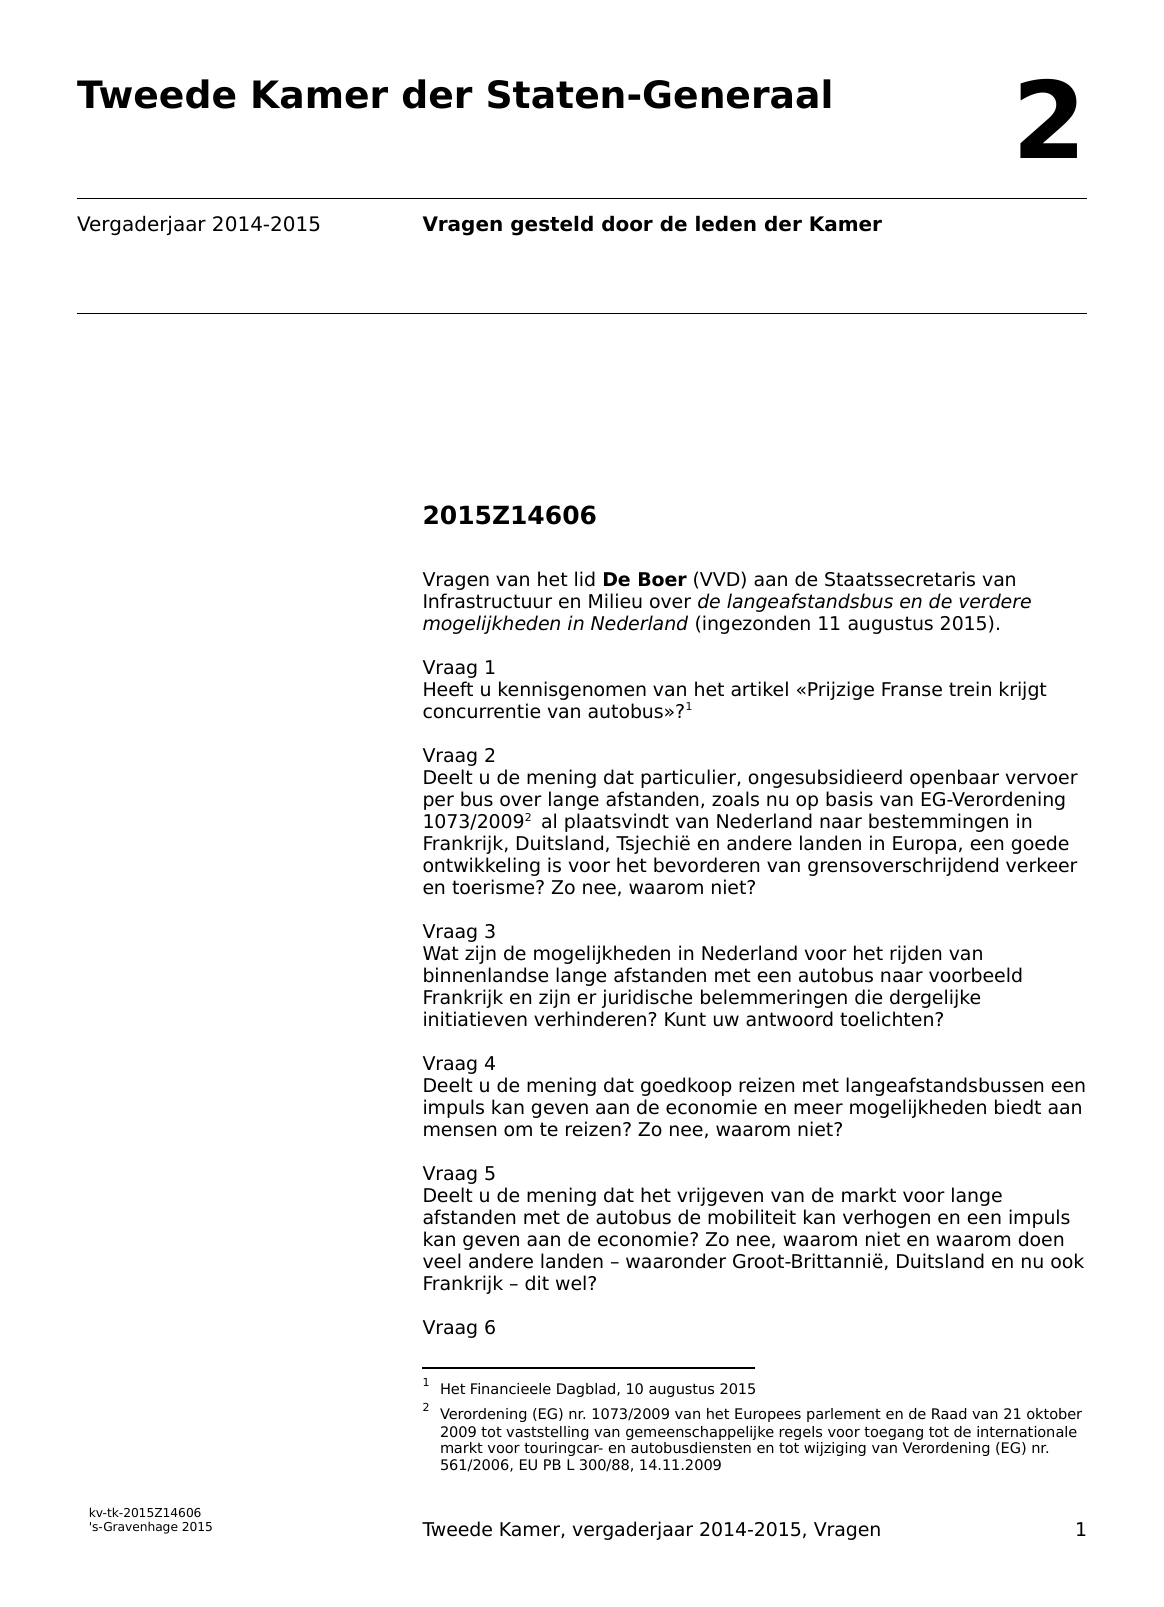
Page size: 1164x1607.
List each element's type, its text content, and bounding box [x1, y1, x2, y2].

text Vraag 4 [422, 1053, 1087, 1075]
text Wat zijn de mogelijkheden in Nederland voor het rijden van binnenlandse lange afstanden met een autobus naar voorbeeld Frankrijk en zijn er juridische belemmeringen die dergelijke initiatieven verhinderen? Kunt uw antwoord toelichten? [422, 943, 1087, 1031]
text Vraag 5 [422, 1163, 1087, 1185]
text Vragen van het lid De Boer (VVD) aan de Staatssecretaris van Infrastructuur en Milieu over de langeafstandsbus en de verdere mogelijkheden in Nederland (ingezonden 11 augustus 2015). [422, 569, 1087, 635]
table_cell Vragen gesteld door de leden der Kamer [422, 199, 1087, 313]
text Deelt u de mening dat particulier, ongesubsidieerd openbaar vervoer per bus over lange afstanden, zoals nu op basis van EG-Verordening 1073/2009 al plaatsvindt van Nederland naar bestemmingen in Frankrijk, Duitsland, Tsjechië en andere landen in Europa, een goede ontwikkeling is voor het bevorderen van grensoverschrijdend verkeer en toerisme? Zo nee, waarom niet? [422, 767, 1087, 899]
text Vraag 3 [422, 921, 1087, 943]
text 's-Gravenhage 2015 [88, 1520, 323, 1534]
text Vraag 1 [422, 657, 1087, 679]
table_header Tweede Kamer der Staten-Generaal [77, 59, 886, 198]
text Verordening (EG) nr. 1073/2009 van het Europees parlement en de Raad van 21 oktober 2009 tot vaststelling van gemeenschappelijke regels voor toegang tot de internationale markt voor touringcar- en autobusdiensten en tot wijziging van Verordening (EG) nr. 561/2006, EU PB L 300/88, 14.11.2009 [422, 1402, 1087, 1474]
text Vraag 6 [422, 1317, 1087, 1339]
table_cell Vergaderjaar 2014-2015 [77, 199, 422, 313]
text 2015Z14606 [422, 501, 1087, 531]
text kv-tk-2015Z14606 [88, 1506, 323, 1520]
text Het Financieele Dagblad, 10 augustus 2015 [422, 1377, 1087, 1399]
text Heeft u kennisgenomen van het artikel «Prijzige Franse trein krijgt concurrentie van autobus»? [422, 679, 1087, 723]
text Vraag 2 [422, 745, 1087, 767]
text Deelt u de mening dat het vrijgeven van de markt voor lange afstanden met de autobus de mobiliteit kan verhogen en een impuls kan geven aan de economie? Zo nee, waarom niet en waarom doen veel andere landen – waaronder Groot-Brittannië, Duitsland en nu ook Frankrijk – dit wel? [422, 1185, 1087, 1295]
text Deelt u de mening dat goedkoop reizen met langeafstandsbussen een impuls kan geven aan de economie en meer mogelijkheden biedt aan mensen om te reizen? Zo nee, waarom niet? [422, 1075, 1087, 1141]
table_header 2 [886, 59, 1087, 198]
